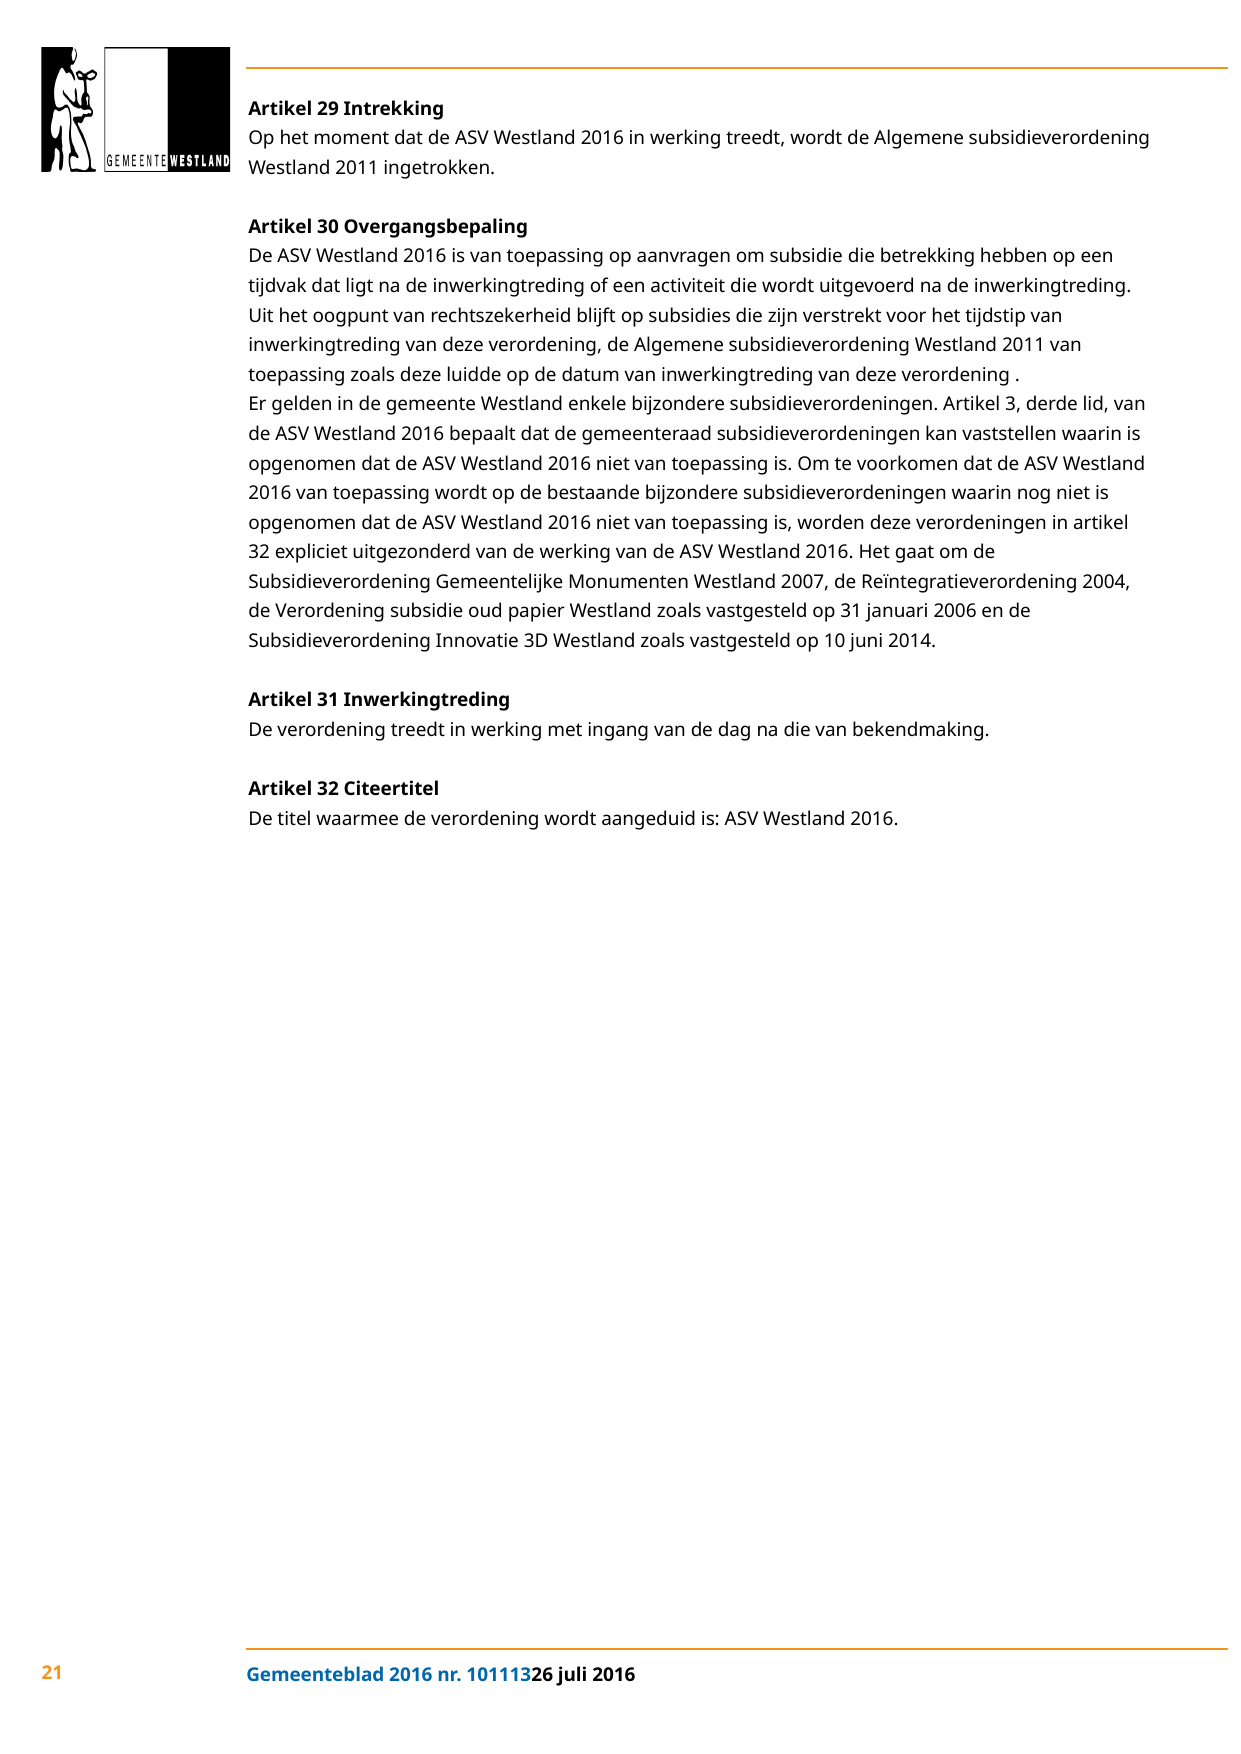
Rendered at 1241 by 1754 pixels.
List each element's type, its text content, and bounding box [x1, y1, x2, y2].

text Artikel 31 Inwerkingtreding [248, 686, 1152, 712]
text Er gelden in de gemeente Westland enkele bijzondere subsidieverordeningen. Artikel 3, derde lid, van de ASV Westland 2016 bepaalt dat de gemeenteraad subsidieverordeningen kan vaststellen waarin is opgenomen dat de ASV Westland 2016 niet van toepassing is. Om te voorkomen dat de ASV Westland 2016 van toepassing wordt op de bestaande bijzondere subsidieverordeningen waarin nog niet is opgenomen dat de ASV Westland 2016 niet van toepassing is, worden deze verordeningen in artikel 32 expliciet uitgezonderd van de werking van de ASV Westland 2016. Het gaat om de Subsidieverordening Gemeentelijke Monumenten Westland 2007, de Reïntegratieverordening 2004, de Verordening subsidie oud papier Westland zoals vastgesteld op 31 januari 2006 en de Subsidieverordening Innovatie 3D Westland zoals vastgesteld op 10 juni 2014. [248, 391, 1152, 653]
text Op het moment dat de ASV Westland 2016 in werking treedt, wordt de Algemene subsidieverordening Westland 2011 ingetrokken. [248, 124, 1152, 180]
text De verordening treedt in werking met ingang van de dag na die van bekendmaking. [248, 716, 1152, 742]
text Uit het oogpunt van rechtszekerheid blijft op subsidies die zijn verstrekt voor het tijdstip van inwerkingtreding van deze verordening, de Algemene subsidieverordening Westland 2011 van toepassing zoals deze luidde op de datum van inwerkingtreding van deze verordening . [248, 302, 1152, 387]
picture [41, 47, 231, 172]
text Artikel 30 Overgangsbepaling [248, 213, 1152, 239]
text De ASV Westland 2016 is van toepassing op aanvragen om subsidie die betrekking hebben op een tijdvak dat ligt na de inwerkingtreding of een activiteit die wordt uitgevoerd na de inwerkingtreding. [248, 243, 1152, 298]
text De titel waarmee de verordening wordt aangeduid is: ASV Westland 2016. [248, 805, 1152, 831]
text Artikel 32 Citeertitel [248, 775, 1152, 801]
text Artikel 29 Intrekking [248, 95, 1152, 121]
